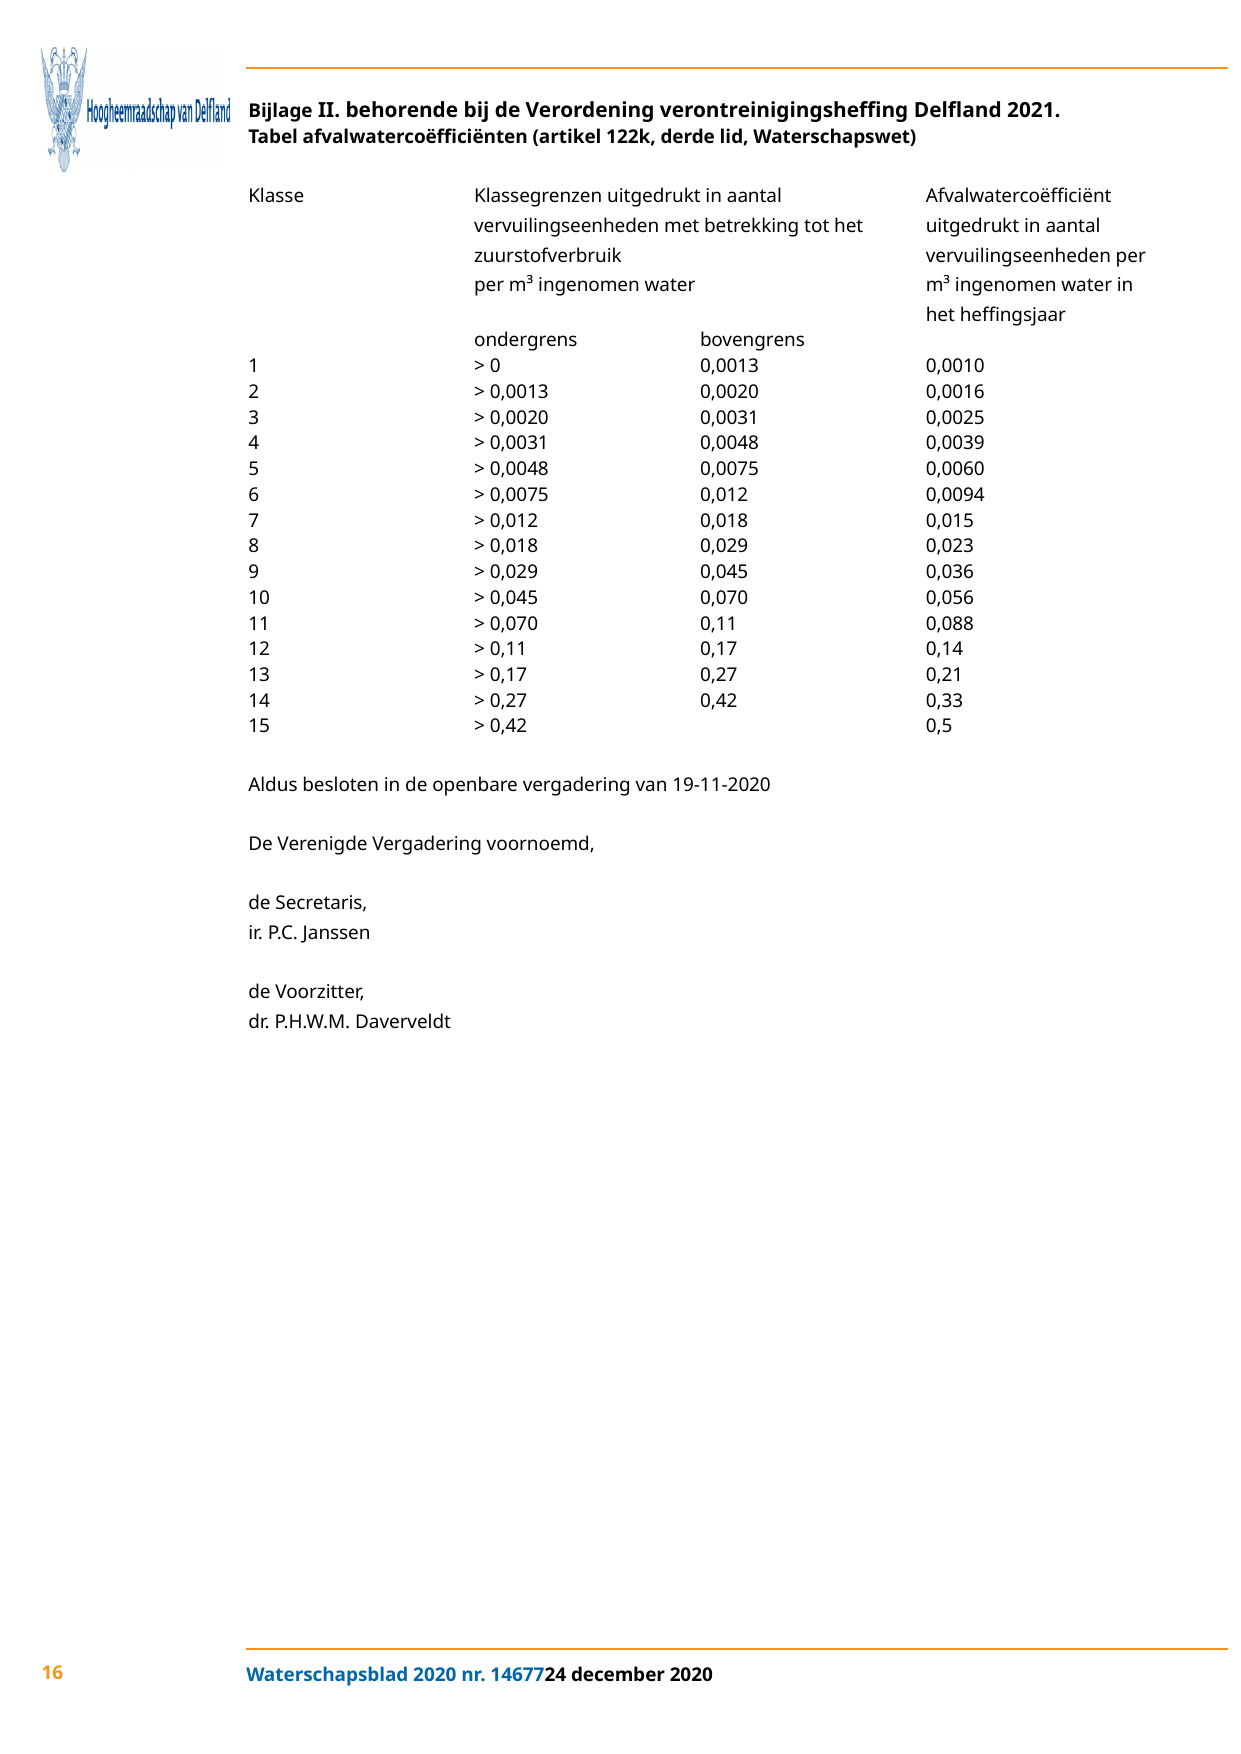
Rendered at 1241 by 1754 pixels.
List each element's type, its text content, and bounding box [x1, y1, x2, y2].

picture [41, 47, 231, 172]
table_cell 0,0094 [926, 481, 1152, 507]
text dr. P.H.W.M. Daverveldt [248, 1008, 1152, 1033]
table_cell > 0,17 [474, 661, 700, 687]
table_cell 0,015 [926, 507, 1152, 532]
text Tabel afvalwatercoëfficiënten (artikel 122k, derde lid, Waterschapswet) [248, 123, 1152, 149]
table_cell 1 [248, 353, 474, 378]
table_cell 6 [248, 481, 474, 507]
table_cell 0,0031 [700, 404, 926, 429]
table_cell 0,0016 [926, 378, 1152, 404]
table_cell ondergrens [474, 327, 700, 352]
table_cell 0,0075 [700, 455, 926, 481]
table_cell 14 [248, 687, 474, 713]
table_header Afvalwatercoëfficiënt uitgedrukt in aantal vervuilingseenheden per m³ ingenomen water in het heffingsjaar [926, 183, 1152, 327]
table_cell 0,029 [700, 533, 926, 558]
table_cell > 0,0075 [474, 481, 700, 507]
table_cell 0,012 [700, 481, 926, 507]
table_cell > 0,018 [474, 533, 700, 558]
table_cell > 0,0013 [474, 378, 700, 404]
table_cell 0,056 [926, 584, 1152, 610]
table_cell 0,070 [700, 584, 926, 610]
table_cell 13 [248, 661, 474, 687]
table_cell 0,14 [926, 635, 1152, 661]
table_cell 0,21 [926, 661, 1152, 687]
table_cell > 0,0031 [474, 430, 700, 455]
table_cell > 0,070 [474, 610, 700, 635]
table_cell 0,5 [926, 713, 1152, 738]
table_cell 0,023 [926, 533, 1152, 558]
table_cell 2 [248, 378, 474, 404]
table_cell 0,036 [926, 558, 1152, 584]
table_cell 0,0048 [700, 430, 926, 455]
table_cell 0,27 [700, 661, 926, 687]
table_cell [926, 327, 1152, 352]
table_cell [700, 713, 926, 738]
table_cell > 0,0048 [474, 455, 700, 481]
table_cell 5 [248, 455, 474, 481]
table_cell 12 [248, 635, 474, 661]
table_cell > 0,42 [474, 713, 700, 738]
table_cell 0,0013 [700, 353, 926, 378]
table_cell 0,17 [700, 635, 926, 661]
table_cell 0,0060 [926, 455, 1152, 481]
table_cell 8 [248, 533, 474, 558]
table_cell 0,045 [700, 558, 926, 584]
table_cell > 0 [474, 353, 700, 378]
table_cell 0,088 [926, 610, 1152, 635]
table_cell > 0,27 [474, 687, 700, 713]
table_cell > 0,012 [474, 507, 700, 532]
table_header Klasse [248, 183, 474, 327]
table_cell 9 [248, 558, 474, 584]
table_cell 0,0010 [926, 353, 1152, 378]
table_cell 3 [248, 404, 474, 429]
table_cell 0,0020 [700, 378, 926, 404]
table_header Klassegrenzen uitgedrukt in aantal vervuilingseenheden met betrekking tot het zuurstofverbruik per m³ ingenomen water [474, 183, 926, 327]
text De Verenigde Vergadering voornoemd, [248, 830, 1152, 856]
table_cell 15 [248, 713, 474, 738]
table_cell > 0,11 [474, 635, 700, 661]
table_cell 10 [248, 584, 474, 610]
table_cell > 0,0020 [474, 404, 700, 429]
table_cell bovengrens [700, 327, 926, 352]
table_cell > 0,045 [474, 584, 700, 610]
text ir. P.C. Janssen [248, 919, 1152, 945]
table_cell 11 [248, 610, 474, 635]
table_cell 4 [248, 430, 474, 455]
table_cell 7 [248, 507, 474, 532]
table_cell 0,0025 [926, 404, 1152, 429]
table_cell 0,018 [700, 507, 926, 532]
table_cell 0,0039 [926, 430, 1152, 455]
table_cell 0,42 [700, 687, 926, 713]
text de Secretaris, [248, 889, 1152, 915]
table_cell [248, 327, 474, 352]
table_cell 0,33 [926, 687, 1152, 713]
table_cell > 0,029 [474, 558, 700, 584]
text Aldus besloten in de openbare vergadering van 19-11-2020 [248, 771, 1152, 797]
text Bijlage II. behorende bij de Verordening verontreinigingsheffing Delfland 2021. [248, 95, 1152, 123]
table_cell 0,11 [700, 610, 926, 635]
text de Voorzitter, [248, 978, 1152, 1004]
